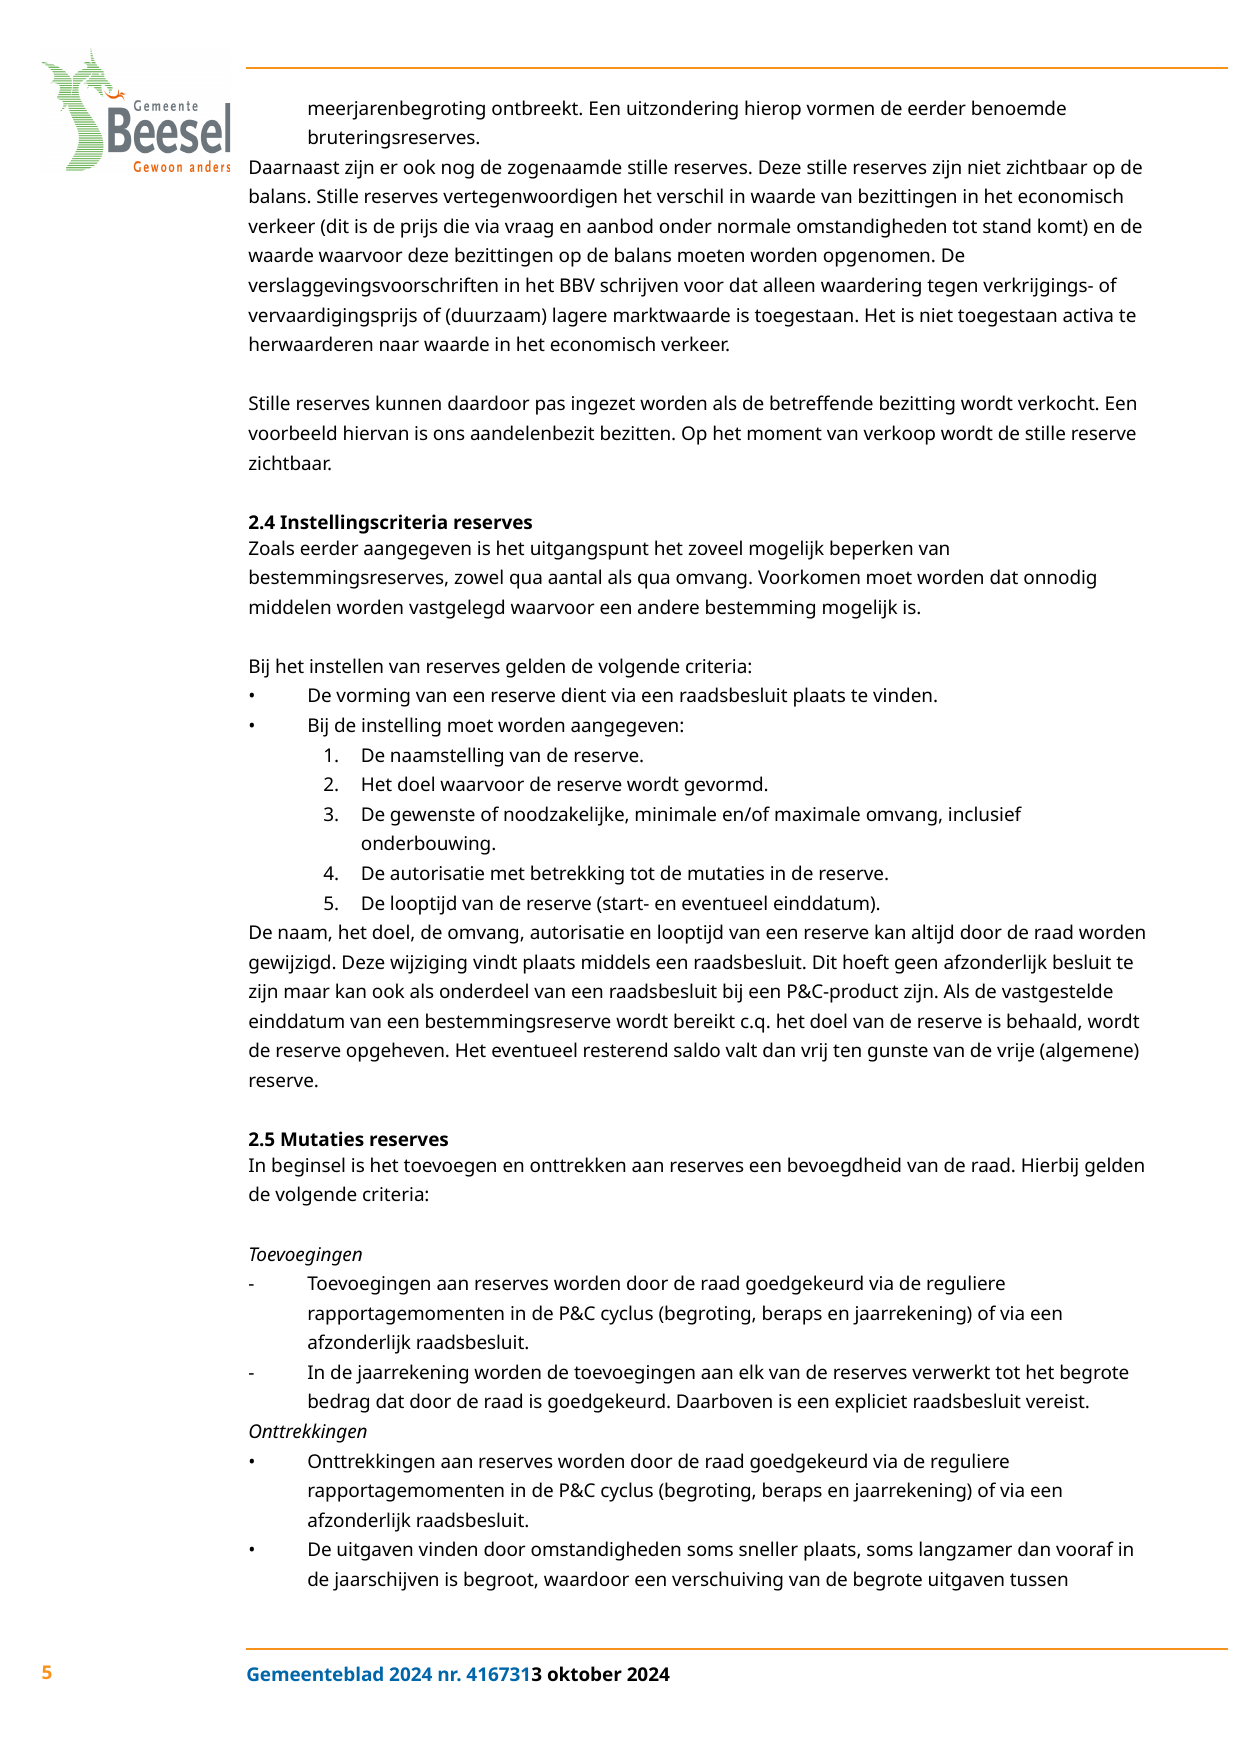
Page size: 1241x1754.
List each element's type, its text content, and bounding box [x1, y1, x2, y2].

text 2.4 Instellingscriteria reserves [248, 509, 1152, 535]
text Bij het instellen van reserves gelden de volgende criteria: [248, 653, 1152, 679]
list De vorming van een reserve dient via een raadsbesluit plaats te vinden. [248, 683, 1152, 708]
text De naam, het doel, de omvang, autorisatie en looptijd van een reserve kan altijd door de raad worden gewijzigd. Deze wijziging vindt plaats middels een raadsbesluit. Dit hoeft geen afzonderlijk besluit te zijn maar kan ook als onderdeel van een raadsbesluit bij een P&C-product zijn. Als de vastgestelde einddatum van een bestemmingsreserve wordt bereikt c.q. het doel van de reserve is behaald, wordt de reserve opgeheven. Het eventueel resterend saldo valt dan vrij ten gunste van de vrije (algemene) reserve. [248, 919, 1152, 1093]
text Daarnaast zijn er ook nog de zogenaamde stille reserves. Deze stille reserves zijn niet zichtbaar op de balans. Stille reserves vertegenwoordigen het verschil in waarde van bezittingen in het economisch verkeer (dit is de prijs die via vraag en aanbod onder normale omstandigheden tot stand komt) en de waarde waarvoor deze bezittingen op de balans moeten worden opgenomen. De verslaggevingsvoorschriften in het BBV schrijven voor dat alleen waardering tegen verkrijgings- of vervaardigingsprijs of (duurzaam) lagere marktwaarde is toegestaan. Het is niet toegestaan activa te herwaarderen naar waarde in het economisch verkeer. [248, 154, 1152, 357]
list De naamstelling van de reserve. [323, 742, 1152, 767]
text 2.5 Mutaties reserves [248, 1126, 1152, 1152]
list Onttrekkingen aan reserves worden door de raad goedgekeurd via de reguliere rapportagemomenten in de P&C cyclus (begroting, beraps en jaarrekening) of via een afzonderlijk raadsbesluit. [248, 1448, 1152, 1533]
text Toevoegingen [248, 1241, 1152, 1267]
list Het doel waarvoor de reserve wordt gevormd. [323, 771, 1152, 797]
text Onttrekkingen [248, 1418, 1152, 1444]
list De gewenste of noodzakelijke, minimale en/of maximale omvang, inclusief onderbouwing. [323, 801, 1152, 856]
text In beginsel is het toevoegen en onttrekken aan reserves een bevoegdheid van de raad. Hierbij gelden de volgende criteria: [248, 1152, 1152, 1207]
text Zoals eerder aangegeven is het uitgangspunt het zoveel mogelijk beperken van bestemmingsreserves, zowel qua aantal als qua omvang. Voorkomen moet worden dat onnodig middelen worden vastgelegd waarvoor een andere bestemming mogelijk is. [248, 535, 1152, 619]
picture [41, 47, 231, 172]
list meerjarenbegroting ontbreekt. Een uitzondering hierop vormen de eerder benoemde bruteringsreserves. [248, 95, 1152, 150]
list De autorisatie met betrekking tot de mutaties in de reserve. [323, 860, 1152, 886]
list De uitgaven vinden door omstandigheden soms sneller plaats, soms langzamer dan vooraf in de jaarschijven is begroot, waardoor een verschuiving van de begrote uitgaven tussen [248, 1537, 1152, 1592]
list Toevoegingen aan reserves worden door de raad goedgekeurd via de reguliere rapportagemomenten in de P&C cyclus (begroting, beraps en jaarrekening) of via een afzonderlijk raadsbesluit. [248, 1270, 1152, 1355]
list In de jaarrekening worden de toevoegingen aan elk van de reserves verwerkt tot het begrote bedrag dat door de raad is goedgekeurd. Daarboven is een expliciet raadsbesluit vereist. [248, 1359, 1152, 1414]
text Stille reserves kunnen daardoor pas ingezet worden als de betreffende bezitting wordt verkocht. Een voorbeeld hiervan is ons aandelenbezit bezitten. Op het moment van verkoop wordt de stille reserve zichtbaar. [248, 391, 1152, 476]
list De looptijd van de reserve (start- en eventueel einddatum). [323, 890, 1152, 915]
list Bij de instelling moet worden aangegeven: [248, 712, 1152, 738]
